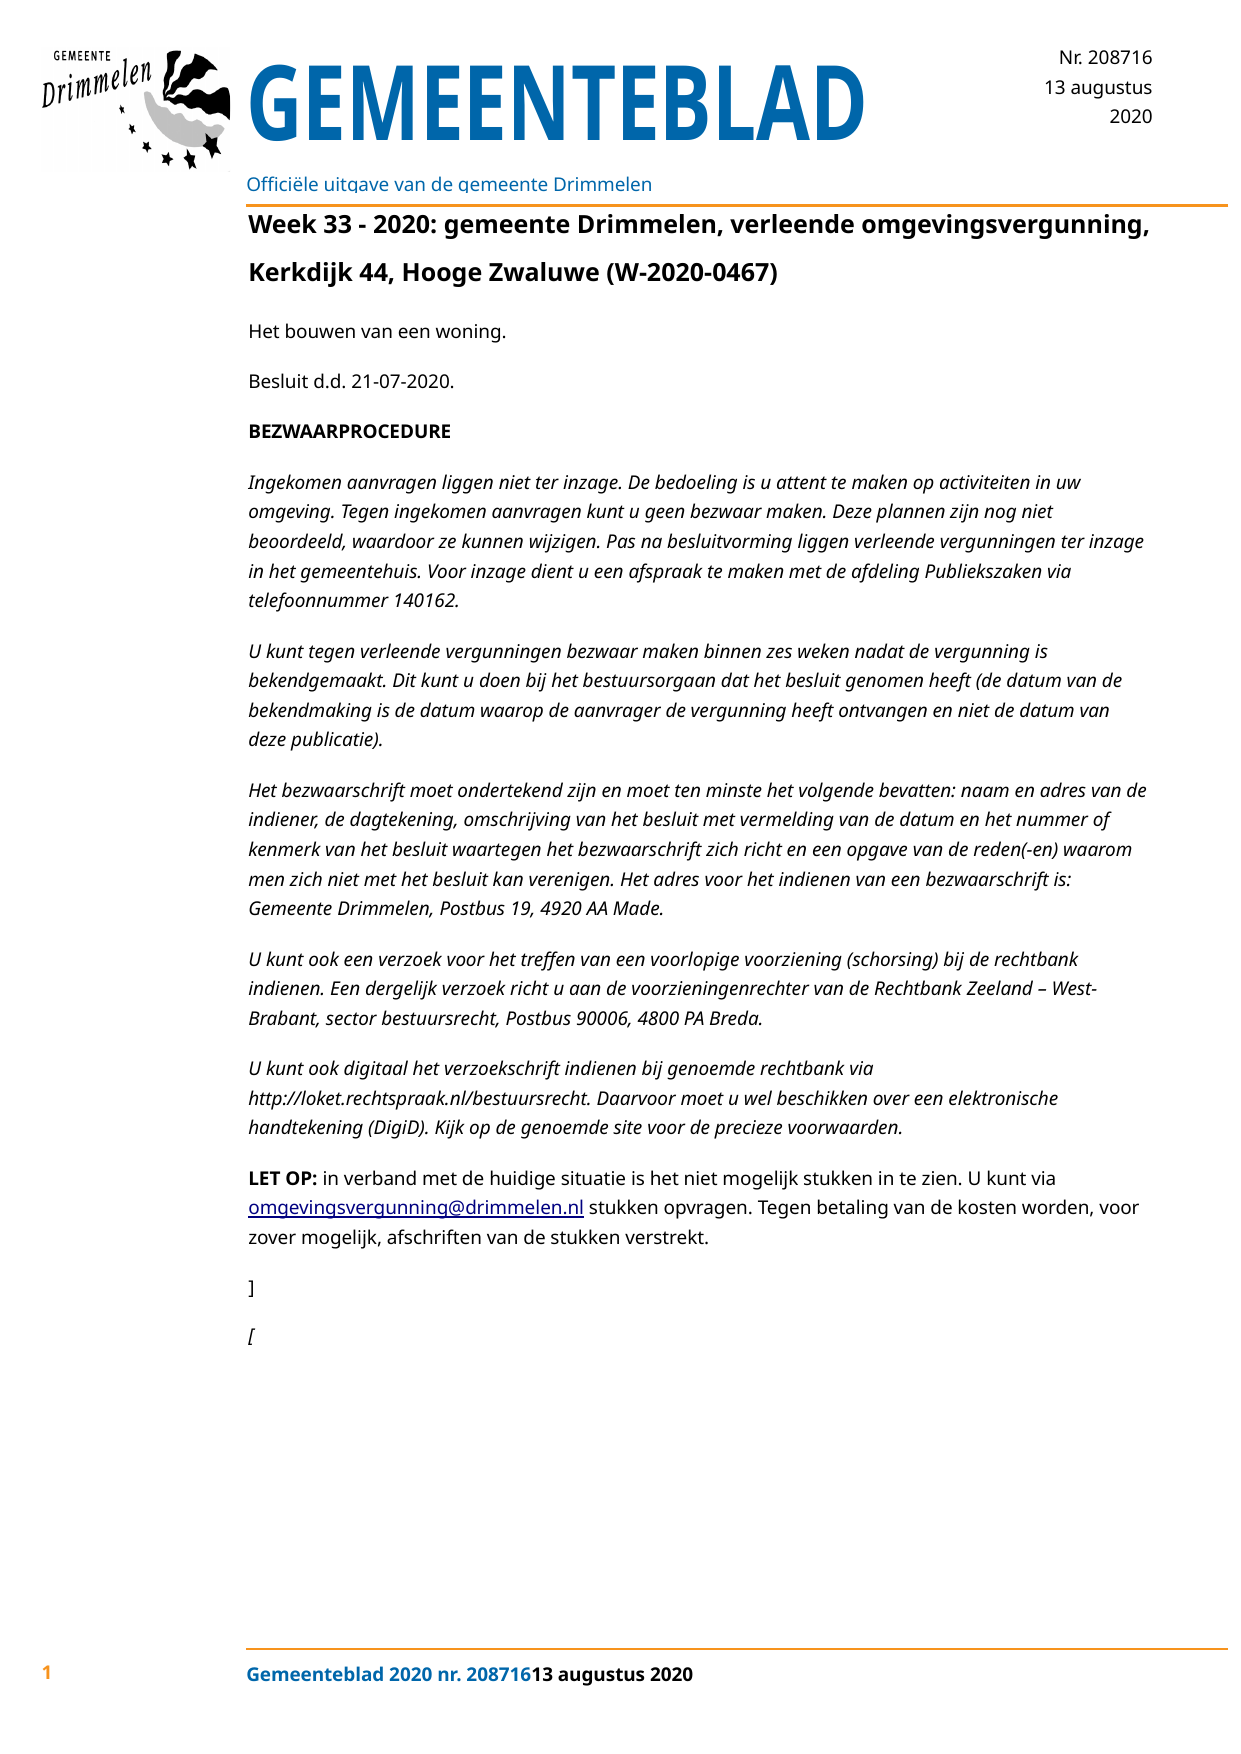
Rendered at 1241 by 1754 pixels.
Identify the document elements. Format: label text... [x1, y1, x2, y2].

text U kunt ook een verzoek voor het treffen van een voorlopige voorziening (schorsing) bij de rechtbank indienen. Een dergelijk verzoek richt u aan de voorzieningenrechter van de Rechtbank Zeeland – West-Brabant, sector bestuursrecht, Postbus 90006, 4800 PA Breda. [248, 946, 1152, 1031]
text [ [248, 1322, 1152, 1348]
text U kunt tegen verleende vergunningen bezwaar maken binnen zes weken nadat de vergunning is bekendgemaakt. Dit kunt u doen bij het bestuursorgaan dat het besluit genomen heeft (de datum van de bekendmaking is de datum waarop de aanvrager de vergunning heeft ontvangen en niet de datum van deze publicatie). [248, 638, 1152, 752]
text Het bouwen van een woning. [248, 318, 1152, 344]
picture [41, 47, 231, 172]
text Ingekomen aanvragen liggen niet ter inzage. De bedoeling is u attent te maken op activiteiten in uw omgeving. Tegen ingekomen aanvragen kunt u geen bezwaar maken. Deze plannen zijn nog niet beoordeeld, waardoor ze kunnen wijzigen. Pas na besluitvorming liggen verleende vergunningen ter inzage in het gemeentehuis. Voor inzage dient u een afspraak te maken met de afdeling Publiekszaken via telefoonnummer 140162. [248, 469, 1152, 613]
text ] [248, 1274, 1152, 1300]
text Het bezwaarschrift moet ondertekend zijn en moet ten minste het volgende bevatten: naam en adres van de indiener, de dagtekening, omschrijving van het besluit met vermelding van de datum en het nummer of kenmerk van het besluit waartegen het bezwaarschrift zich richt en een opgave van de reden(-en) waarom men zich niet met het besluit kan verenigen. Het adres voor het indienen van een bezwaarschrift is: Gemeente Drimmelen, Postbus 19, 4920 AA Made. [248, 777, 1152, 921]
text LET OP: in verband met de huidige situatie is het niet mogelijk stukken in te zien. U kunt via omgevingsvergunning@drimmelen.nl stukken opvragen. Tegen betaling van de kosten worden, voor zover mogelijk, afschriften van de stukken verstrekt. [248, 1165, 1152, 1250]
text BEZWAARPROCEDURE [248, 419, 1152, 444]
text Week 33 - 2020: gemeente Drimmelen, verleende omgevingsvergunning, Kerkdijk 44, Hooge Zwaluwe (W-2020-0467) [248, 207, 1152, 288]
text U kunt ook digitaal het verzoekschrift indienen bij genoemde rechtbank via http://loket.rechtspraak.nl/bestuursrecht. Daarvoor moet u wel beschikken over een elektronische handtekening (DigiD). Kijk op de genoemde site voor de precieze voorwaarden. [248, 1055, 1152, 1140]
text Besluit d.d. 21-07-2020. [248, 368, 1152, 394]
